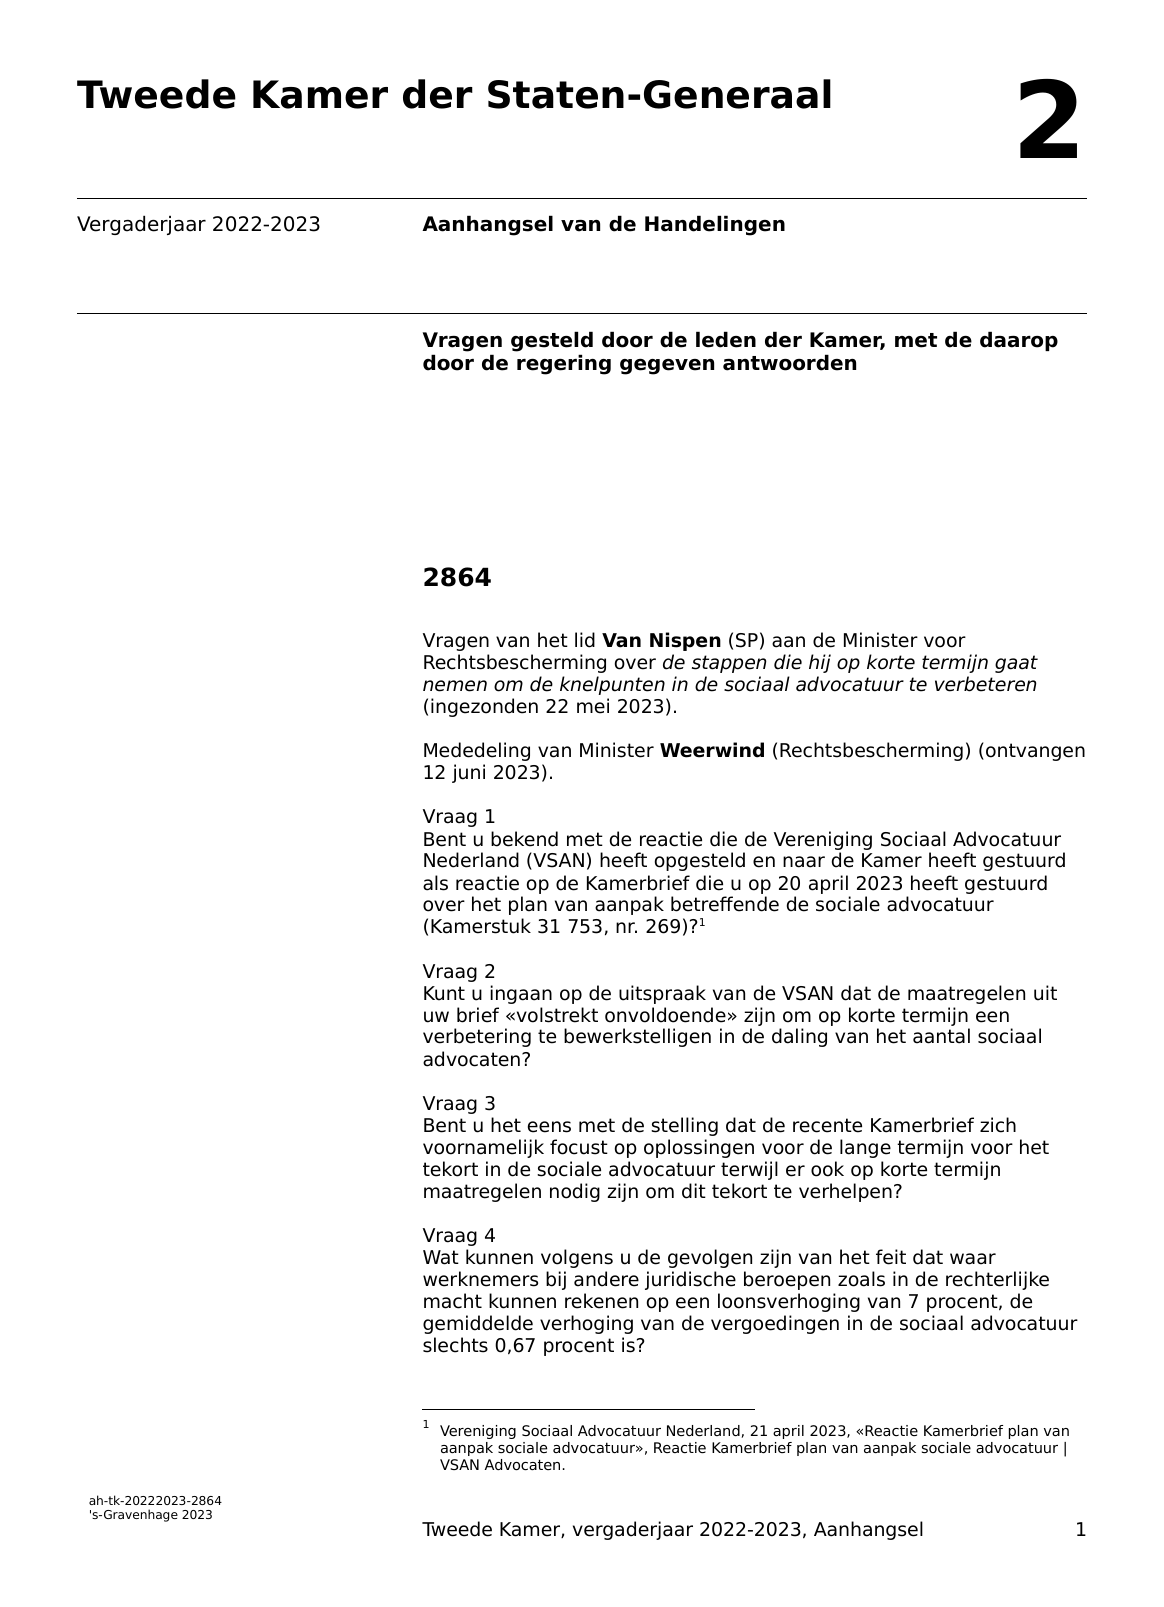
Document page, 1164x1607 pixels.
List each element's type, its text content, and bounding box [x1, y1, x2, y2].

text Vraag 2 [422, 961, 1087, 982]
table_cell Aanhangsel van de Handelingen [422, 199, 1087, 313]
text Vereniging Sociaal Advocatuur Nederland, 21 april 2023, «Reactie Kamerbrief plan van aanpak sociale advocatuur», Reactie Kamerbrief plan van aanpak sociale advocatuur | VSAN Advocaten. [422, 1418, 1087, 1474]
text 's-Gravenhage 2023 [88, 1508, 323, 1522]
text Bent u het eens met de stelling dat de recente Kamerbrief zich voornamelijk focust op oplossingen voor de lange termijn voor het tekort in de sociale advocatuur terwijl er ook op korte termijn maatregelen nodig zijn om dit tekort te verhelpen? [422, 1114, 1087, 1202]
text Vragen van het lid Van Nispen (SP) aan de Minister voor Rechtsbescherming over de stappen die hij op korte termijn gaat nemen om de knelpunten in de sociaal advocatuur te verbeteren (ingezonden 22 mei 2023). [422, 630, 1087, 718]
text 2864 [422, 563, 1087, 592]
table_header Tweede Kamer der Staten-Generaal [77, 59, 886, 198]
table_cell Vragen gesteld door de leden der Kamer, met de daarop door de regering gegeven antwoorden [422, 314, 1087, 375]
table_cell Vergaderjaar 2022-2023 [77, 199, 422, 313]
text Wat kunnen volgens u de gevolgen zijn van het feit dat waar werknemers bij andere juridische beroepen zoals in de rechterlijke macht kunnen rekenen op een loonsverhoging van 7 procent, de gemiddelde verhoging van de vergoedingen in de sociaal advocatuur slechts 0,67 procent is? [422, 1247, 1087, 1357]
text Bent u bekend met de reactie die de Vereniging Sociaal Advocatuur Nederland (VSAN) heeft opgesteld en naar de Kamer heeft gestuurd als reactie op de Kamerbrief die u op 20 april 2023 heeft gestuurd over het plan van aanpak betreffende de sociale advocatuur (Kamerstuk 31 753, nr. 269)? [422, 828, 1087, 938]
text ah-tk-20222023-2864 [88, 1494, 323, 1508]
table_header 2 [886, 59, 1087, 198]
table_cell [77, 314, 422, 375]
text Vraag 4 [422, 1225, 1087, 1247]
text Vraag 3 [422, 1093, 1087, 1114]
text Kunt u ingaan op de uitspraak van de VSAN dat de maatregelen uit uw brief «volstrekt onvoldoende» zijn om op korte termijn een verbetering te bewerkstelligen in de daling van het aantal sociaal advocaten? [422, 982, 1087, 1070]
text Mededeling van Minister Weerwind (Rechtsbescherming) (ontvangen 12 juni 2023). [422, 740, 1087, 784]
text Vraag 1 [422, 806, 1087, 828]
